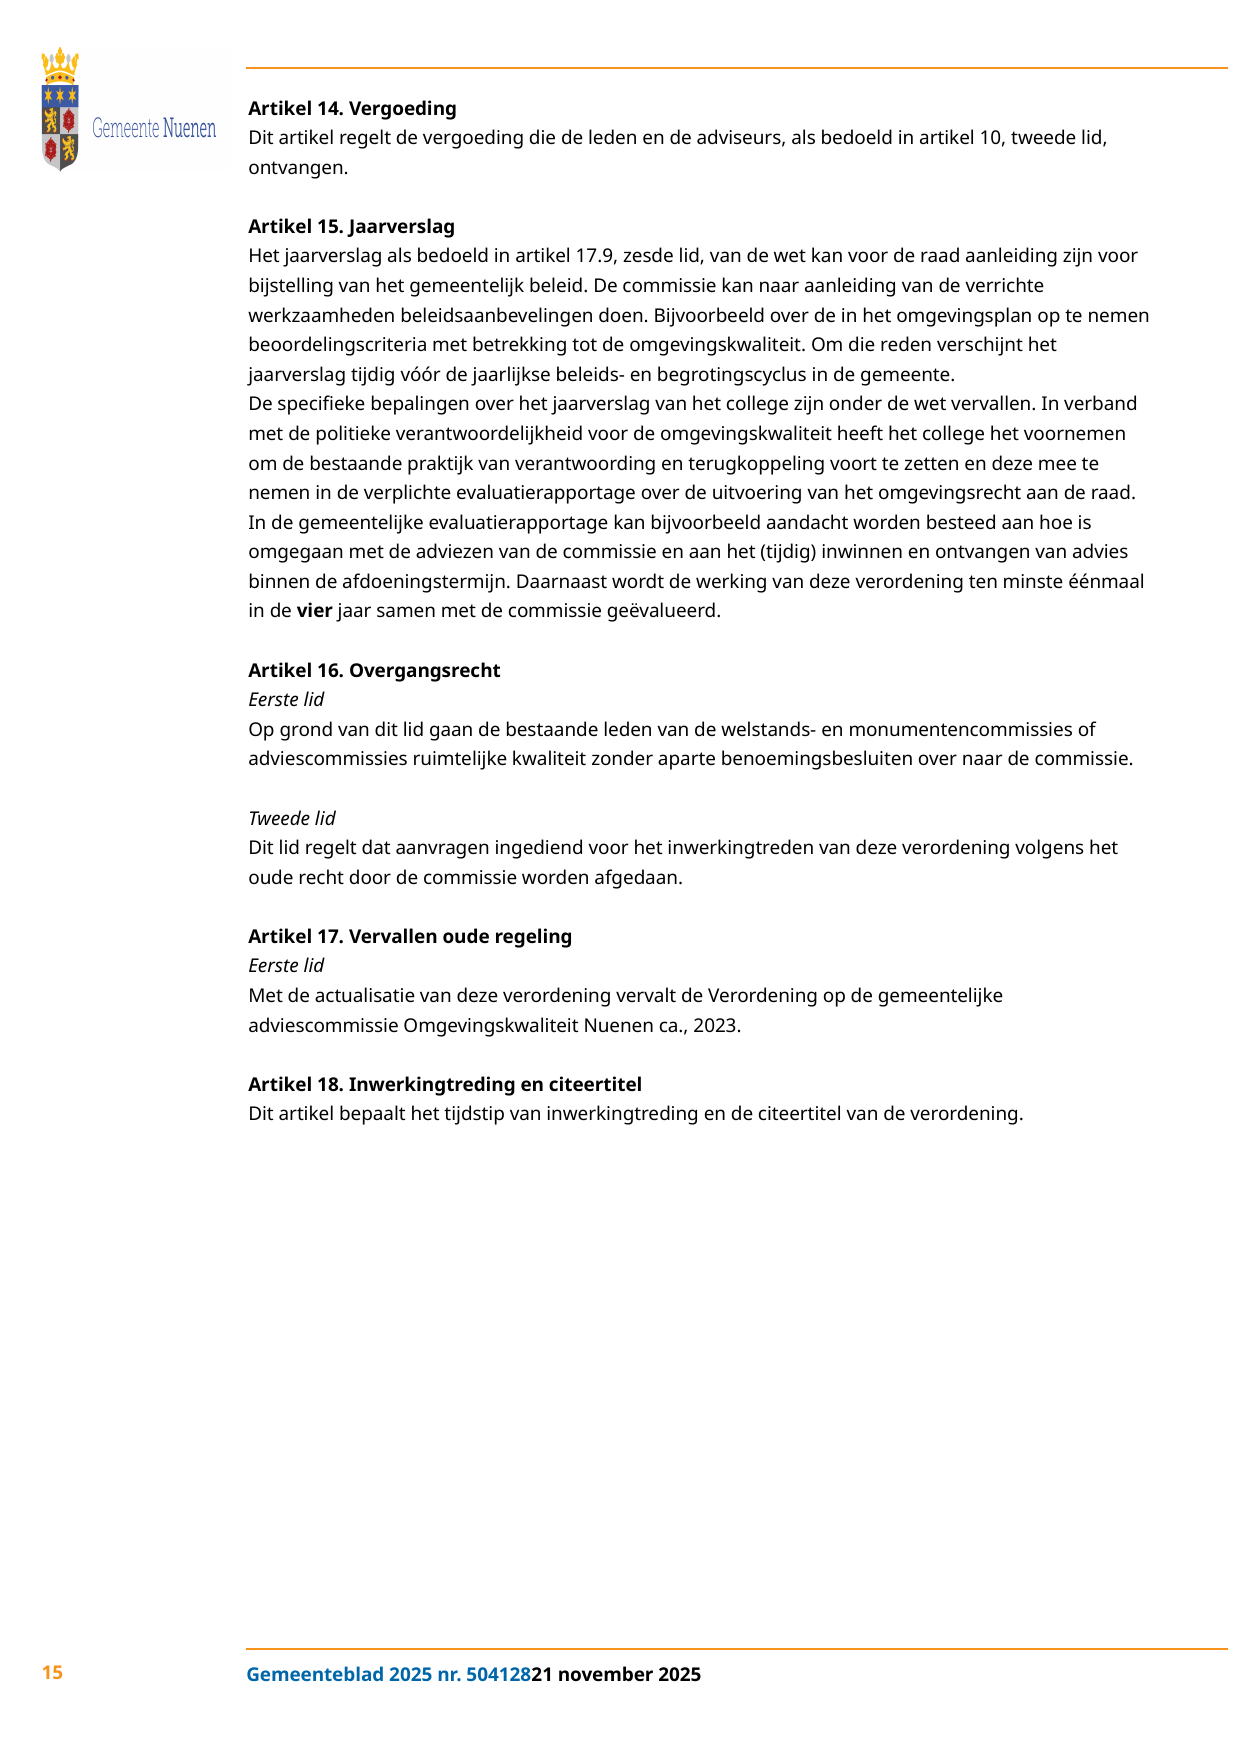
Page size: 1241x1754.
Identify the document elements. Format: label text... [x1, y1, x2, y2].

text Dit lid regelt dat aanvragen ingediend voor het inwerkingtreden van deze verordening volgens het oude recht door de commissie worden afgedaan. [248, 834, 1152, 890]
text Eerste lid [248, 686, 1152, 712]
text Tweede lid [248, 805, 1152, 831]
text Dit artikel bepaalt het tijdstip van inwerkingtreding en de citeertitel van de verordening. [248, 1101, 1152, 1126]
text Op grond van dit lid gaan de bestaande leden van de welstands- en monumentencommissies of adviescommissies ruimtelijke kwaliteit zonder aparte benoemingsbesluiten over naar de commissie. [248, 716, 1152, 771]
text Artikel 18. Inwerkingtreding en citeertitel [248, 1071, 1152, 1097]
text Eerste lid [248, 953, 1152, 978]
text De specifieke bepalingen over het jaarverslag van het college zijn onder de wet vervallen. In verband met de politieke verantwoordelijkheid voor de omgevingskwaliteit heeft het college het voornemen om de bestaande praktijk van verantwoording en terugkoppeling voort te zetten en deze mee te nemen in de verplichte evaluatierapportage over de uitvoering van het omgevingsrecht aan de raad. In de gemeentelijke evaluatierapportage kan bijvoorbeeld aandacht worden besteed aan hoe is omgegaan met de adviezen van de commissie en aan het (tijdig) inwinnen en ontvangen van advies binnen de afdoeningstermijn. Daarnaast wordt de werking van deze verordening ten minste éénmaal in de vier jaar samen met de commissie geëvalueerd. [248, 391, 1152, 623]
text Het jaarverslag als bedoeld in artikel 17.9, zesde lid, van de wet kan voor de raad aanleiding zijn voor bijstelling van het gemeentelijk beleid. De commissie kan naar aanleiding van de verrichte werkzaamheden beleidsaanbevelingen doen. Bijvoorbeeld over de in het omgevingsplan op te nemen beoordelingscriteria met betrekking tot de omgevingskwaliteit. Om die reden verschijnt het jaarverslag tijdig vóór de jaarlijkse beleids- en begrotingscyclus in de gemeente. [248, 243, 1152, 387]
text Artikel 16. Overgangsrecht [248, 657, 1152, 683]
text Artikel 15. Jaarverslag [248, 213, 1152, 239]
text Dit artikel regelt de vergoeding die de leden en de adviseurs, als bedoeld in artikel 10, tweede lid, ontvangen. [248, 124, 1152, 180]
text Artikel 17. Vervallen oude regeling [248, 923, 1152, 949]
picture [41, 47, 231, 172]
text Met de actualisatie van deze verordening vervalt de Verordening op de gemeentelijke adviescommissie Omgevingskwaliteit Nuenen ca., 2023. [248, 982, 1152, 1038]
text Artikel 14. Vergoeding [248, 95, 1152, 121]
